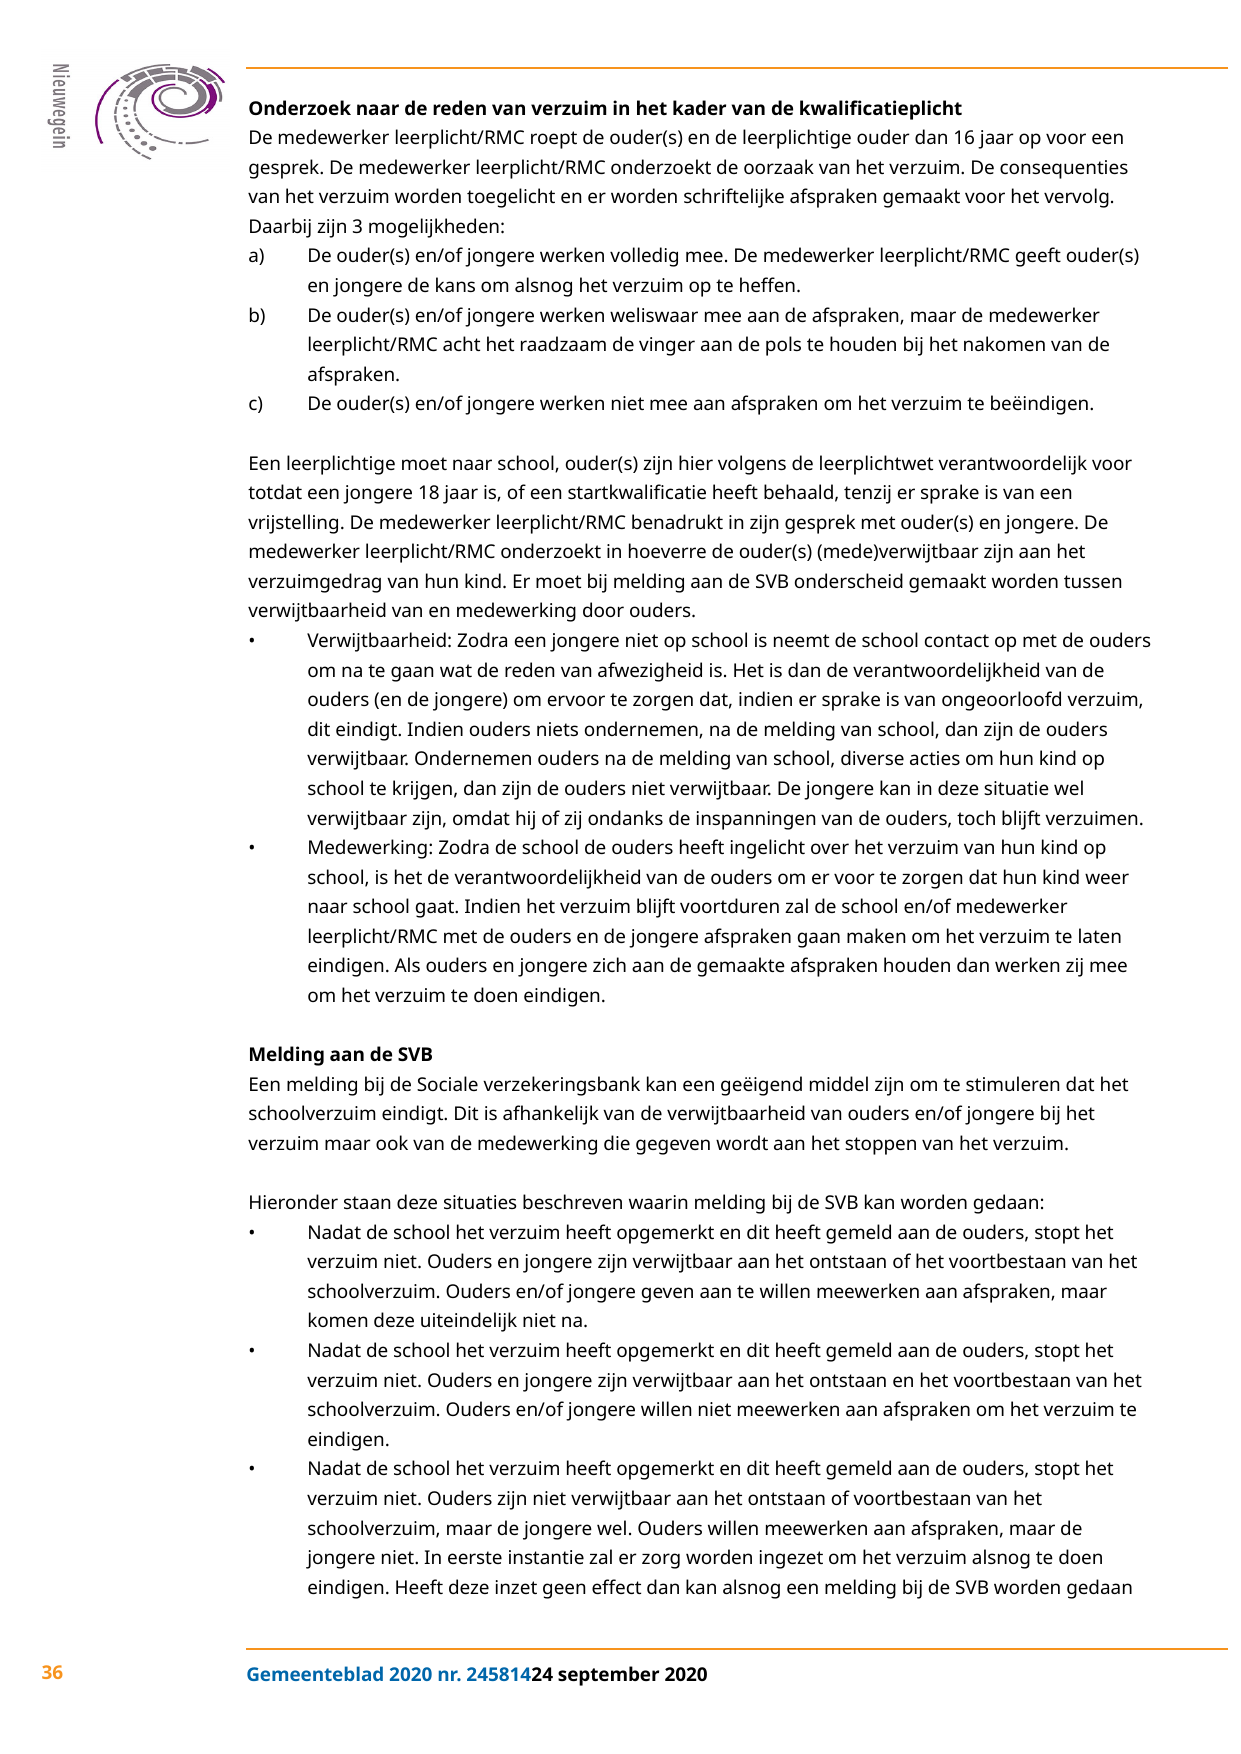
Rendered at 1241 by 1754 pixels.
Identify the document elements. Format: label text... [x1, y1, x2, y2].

text Hieronder staan deze situaties beschreven waarin melding bij de SVB kan worden gedaan: [248, 1189, 1152, 1215]
list De ouder(s) en/of jongere werken volledig mee. De medewerker leerplicht/RMC geeft ouder(s) en jongere de kans om alsnog het verzuim op te heffen. [248, 243, 1152, 298]
list Verwijtbaarheid: Zodra een jongere niet op school is neemt de school contact op met de ouders om na te gaan wat de reden van afwezigheid is. Het is dan de verantwoordelijkheid van de ouders (en de jongere) om ervoor te zorgen dat, indien er sprake is van ongeoorloofd verzuim, dit eindigt. Indien ouders niets ondernemen, na de melding van school, dan zijn de ouders verwijtbaar. Ondernemen ouders na de melding van school, diverse acties om hun kind op school te krijgen, dan zijn de ouders niet verwijtbaar. De jongere kan in deze situatie wel verwijtbaar zijn, omdat hij of zij ondanks de inspanningen van de ouders, toch blijft verzuimen. [248, 627, 1152, 831]
picture [41, 47, 231, 172]
text Onderzoek naar de reden van verzuim in het kader van de kwalificatieplicht [248, 95, 1152, 121]
list Nadat de school het verzuim heeft opgemerkt en dit heeft gemeld aan de ouders, stopt het verzuim niet. Ouders en jongere zijn verwijtbaar aan het ontstaan of het voortbestaan van het schoolverzuim. Ouders en/of jongere geven aan te willen meewerken aan afspraken, maar komen deze uiteindelijk niet na. [248, 1219, 1152, 1333]
list Nadat de school het verzuim heeft opgemerkt en dit heeft gemeld aan de ouders, stopt het verzuim niet. Ouders en jongere zijn verwijtbaar aan het ontstaan en het voortbestaan van het schoolverzuim. Ouders en/of jongere willen niet meewerken aan afspraken om het verzuim te eindigen. [248, 1337, 1152, 1452]
text Melding aan de SVB [248, 1041, 1152, 1067]
text Een melding bij de Sociale verzekeringsbank kan een geëigend middel zijn om te stimuleren dat het schoolverzuim eindigt. Dit is afhankelijk van de verwijtbaarheid van ouders en/of jongere bij het verzuim maar ook van de medewerking die gegeven wordt aan het stoppen van het verzuim. [248, 1071, 1152, 1156]
text Een leerplichtige moet naar school, ouder(s) zijn hier volgens de leerplichtwet verantwoordelijk voor totdat een jongere 18 jaar is, of een startkwalificatie heeft behaald, tenzij er sprake is van een vrijstelling. De medewerker leerplicht/RMC benadrukt in zijn gesprek met ouder(s) en jongere. De medewerker leerplicht/RMC onderzoekt in hoeverre de ouder(s) (mede)verwijtbaar zijn aan het verzuimgedrag van hun kind. Er moet bij melding aan de SVB onderscheid gemaakt worden tussen verwijtbaarheid van en medewerking door ouders. [248, 450, 1152, 623]
list Medewerking: Zodra de school de ouders heeft ingelicht over het verzuim van hun kind op school, is het de verantwoordelijkheid van de ouders om er voor te zorgen dat hun kind weer naar school gaat. Indien het verzuim blijft voortduren zal de school en/of medewerker leerplicht/RMC met de ouders en de jongere afspraken gaan maken om het verzuim te laten eindigen. Als ouders en jongere zich aan de gemaakte afspraken houden dan werken zij mee om het verzuim te doen eindigen. [248, 834, 1152, 1008]
list De ouder(s) en/of jongere werken weliswaar mee aan de afspraken, maar de medewerker leerplicht/RMC acht het raadzaam de vinger aan de pols te houden bij het nakomen van de afspraken. [248, 302, 1152, 387]
text De medewerker leerplicht/RMC roept de ouder(s) en de leerplichtige ouder dan 16 jaar op voor een gesprek. De medewerker leerplicht/RMC onderzoekt de oorzaak van het verzuim. De consequenties van het verzuim worden toegelicht en er worden schriftelijke afspraken gemaakt voor het vervolg. Daarbij zijn 3 mogelijkheden: [248, 124, 1152, 239]
list Nadat de school het verzuim heeft opgemerkt en dit heeft gemeld aan de ouders, stopt het verzuim niet. Ouders zijn niet verwijtbaar aan het ontstaan of voortbestaan van het schoolverzuim, maar de jongere wel. Ouders willen meewerken aan afspraken, maar de jongere niet. In eerste instantie zal er zorg worden ingezet om het verzuim alsnog te doen eindigen. Heeft deze inzet geen effect dan kan alsnog een melding bij de SVB worden gedaan [248, 1456, 1152, 1600]
list De ouder(s) en/of jongere werken niet mee aan afspraken om het verzuim te beëindigen. [248, 391, 1152, 416]
